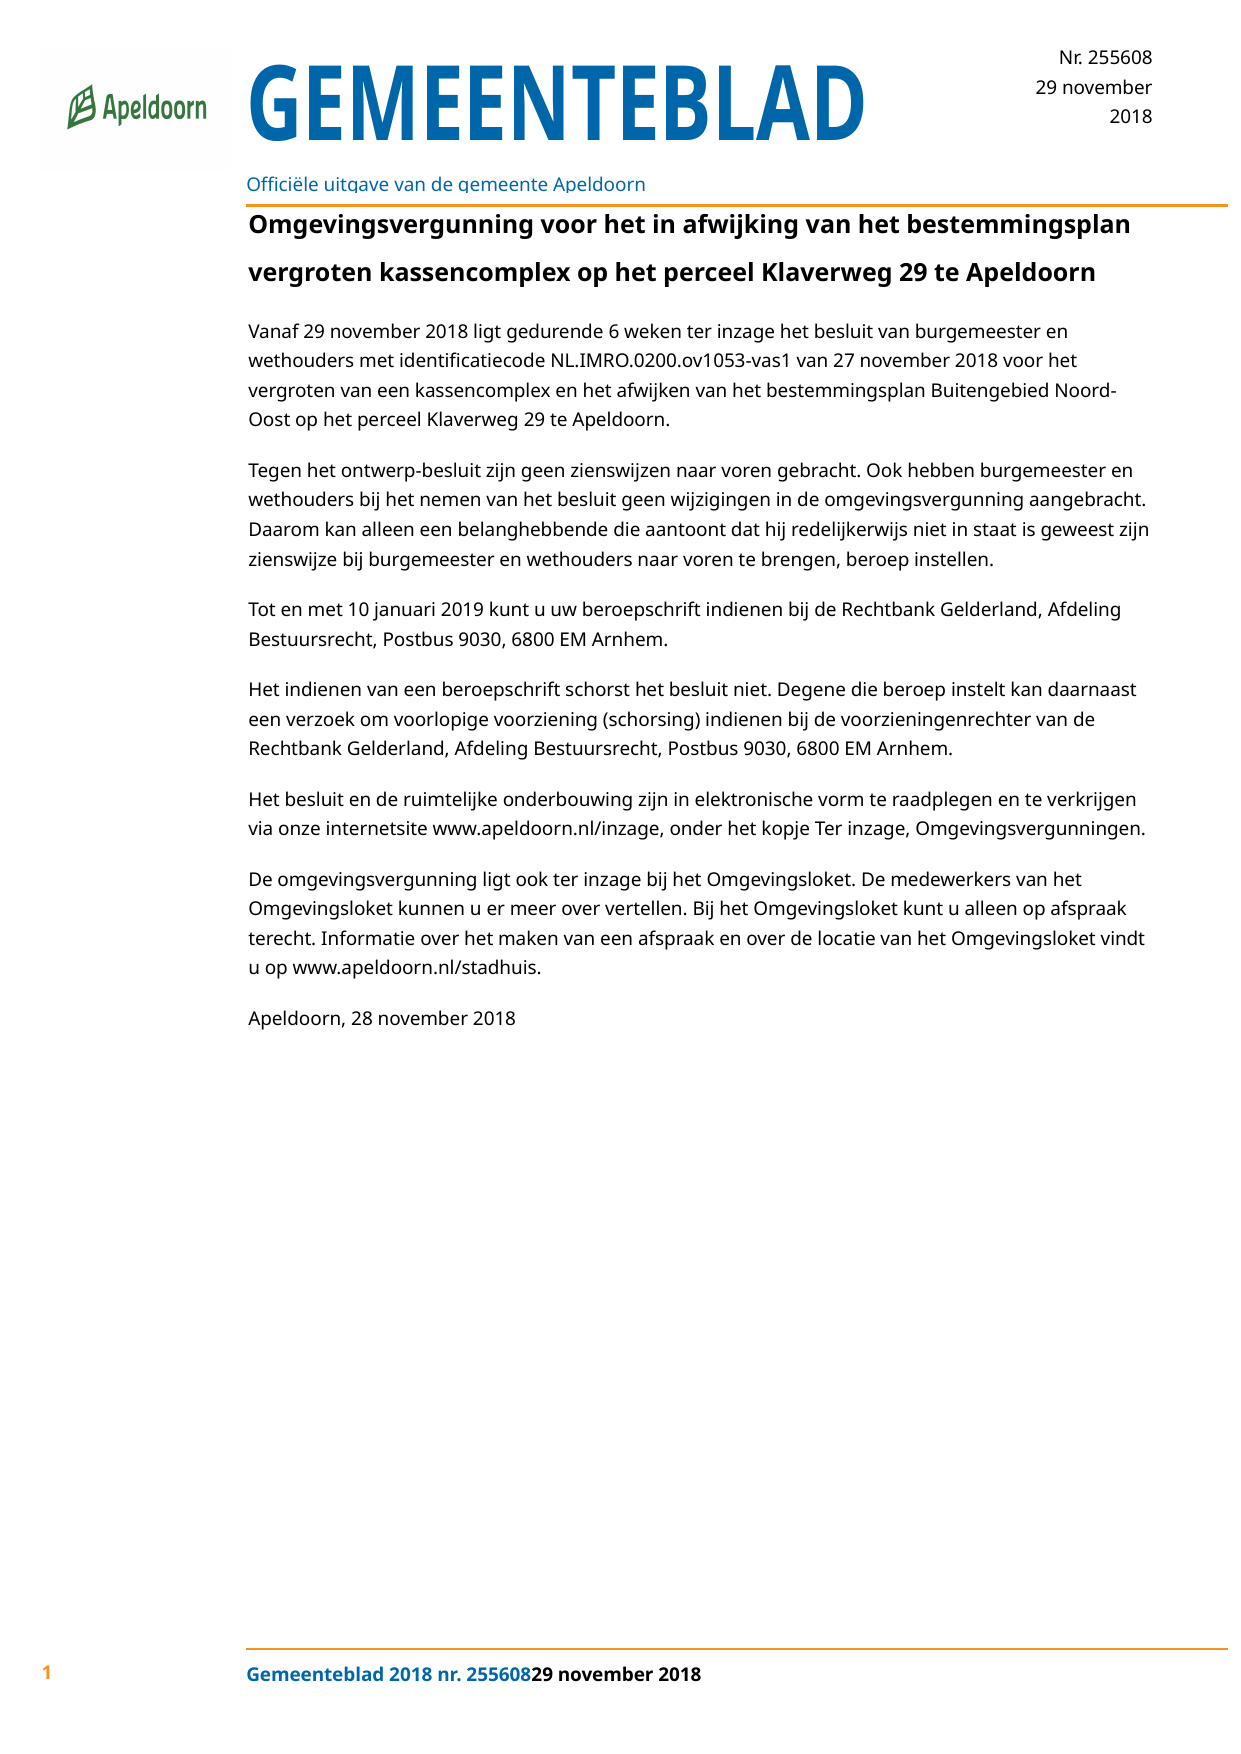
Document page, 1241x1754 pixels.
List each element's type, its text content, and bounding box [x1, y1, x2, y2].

text Het indienen van een beroepschrift schorst het besluit niet. Degene die beroep instelt kan daarnaast een verzoek om voorlopige voorziening (schorsing) indienen bij de voorzieningenrechter van de Rechtbank Gelderland, Afdeling Bestuursrecht, Postbus 9030, 6800 EM Arnhem. [248, 676, 1152, 761]
text Tot en met 10 januari 2019 kunt u uw beroepschrift indienen bij de Rechtbank Gelderland, Afdeling Bestuursrecht, Postbus 9030, 6800 EM Arnhem. [248, 596, 1152, 652]
text Apeldoorn, 28 november 2018 [248, 1005, 1152, 1031]
text Omgevingsvergunning voor het in afwijking van het bestemmingsplan vergroten kassencomplex op het perceel Klaverweg 29 te Apeldoorn [248, 207, 1152, 288]
text Het besluit en de ruimtelijke onderbouwing zijn in elektronische vorm te raadplegen en te verkrijgen via onze internetsite www.apeldoorn.nl/inzage, onder het kopje Ter inzage, Omgevingsvergunningen. [248, 786, 1152, 841]
text Vanaf 29 november 2018 ligt gedurende 6 weken ter inzage het besluit van burgemeester en wethouders met identificatiecode NL.IMRO.0200.ov1053-vas1 van 27 november 2018 voor het vergroten van een kassencomplex en het afwijken van het bestemmingsplan Buitengebied Noord-Oost op het perceel Klaverweg 29 te Apeldoorn. [248, 318, 1152, 432]
text De omgevingsvergunning ligt ook ter inzage bij het Omgevingsloket. De medewerkers van het Omgevingsloket kunnen u er meer over vertellen. Bij het Omgevingsloket kunt u alleen op afspraak terecht. Informatie over het maken van een afspraak en over de locatie van het Omgevingsloket vindt u op www.apeldoorn.nl/stadhuis. [248, 866, 1152, 980]
text Tegen het ontwerp-besluit zijn geen zienswijzen naar voren gebracht. Ook hebben burgemeester en wethouders bij het nemen van het besluit geen wijzigingen in de omgevingsvergunning aangebracht. Daarom kan alleen een belanghebbende die aantoont dat hij redelijkerwijs niet in staat is geweest zijn zienswijze bij burgemeester en wethouders naar voren te brengen, beroep instellen. [248, 457, 1152, 572]
picture [41, 47, 231, 172]
